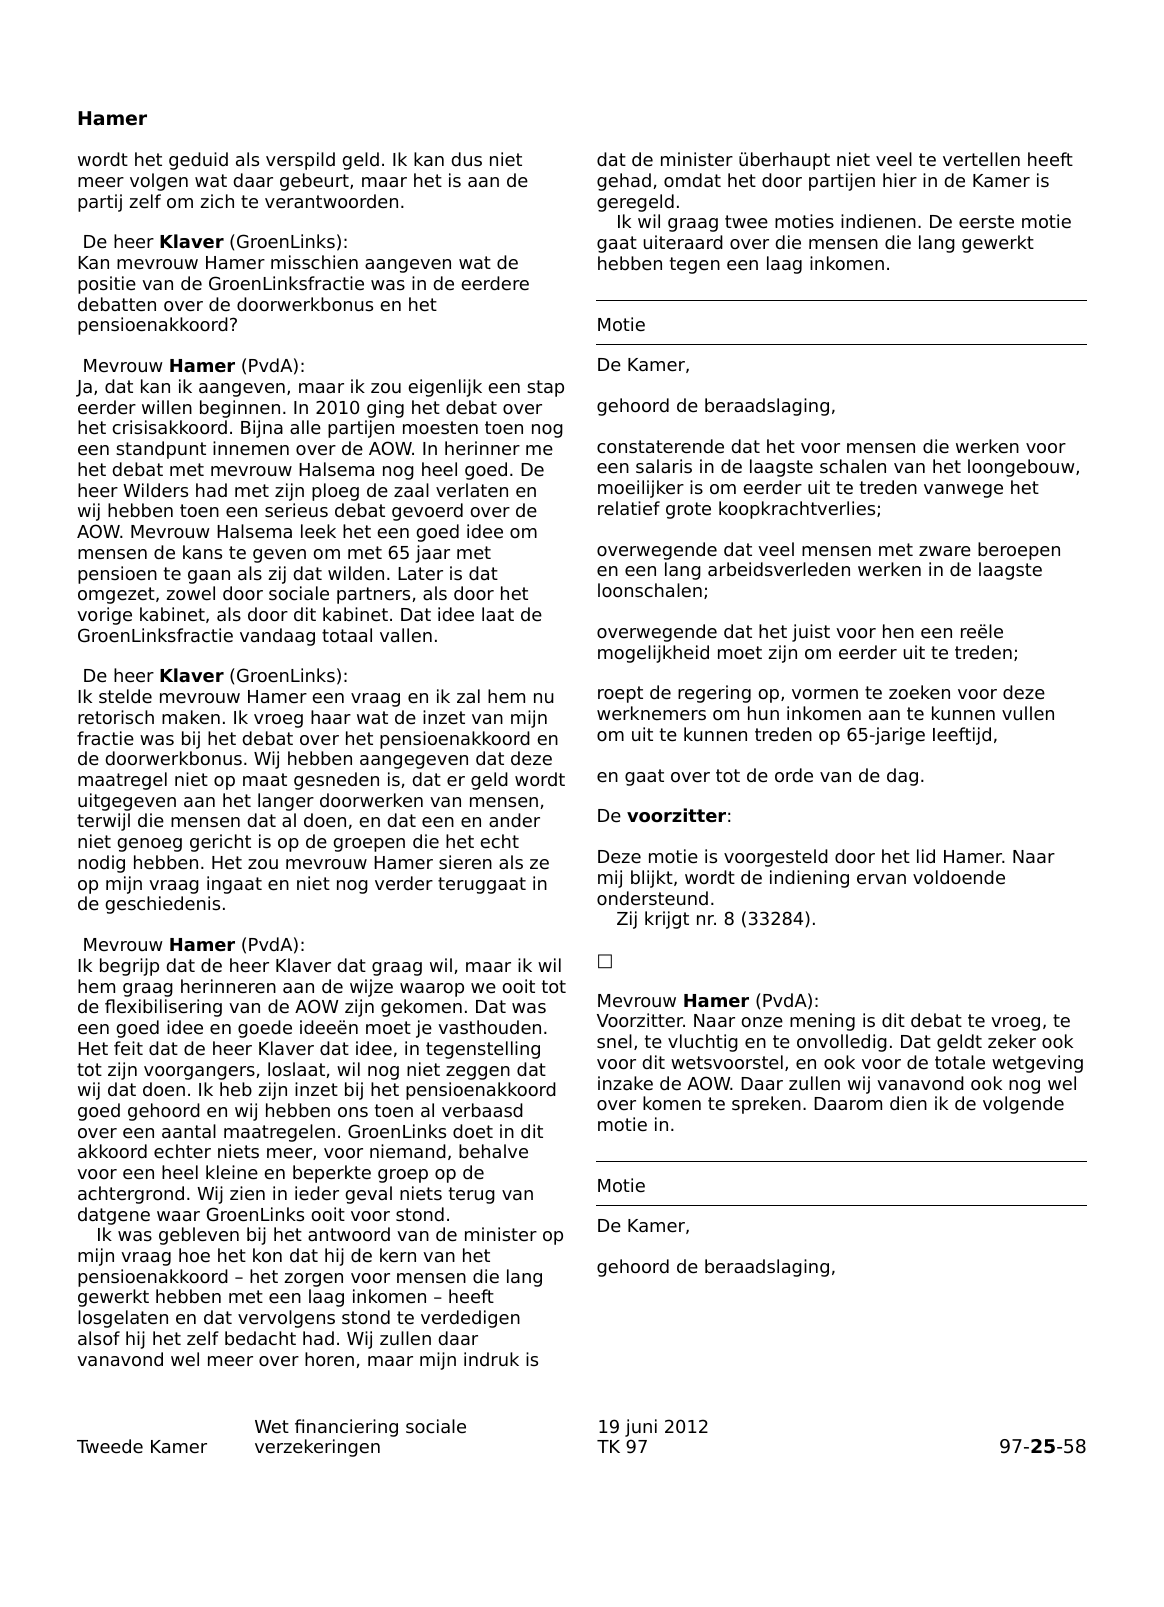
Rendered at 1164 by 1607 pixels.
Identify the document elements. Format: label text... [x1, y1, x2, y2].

text Kan mevrouw Hamer misschien aangeven wat de positie van de GroenLinksfractie was in de eerdere debatten over de doorwerkbonus en het pensioenakkoord? [77, 253, 567, 336]
text overwegende dat veel mensen met zware beroepen en een lang arbeidsverleden werken in de laagste loonschalen; [596, 539, 1087, 602]
text overwegende dat het juist voor hen een reële mogelijkheid moet zijn om eerder uit te treden; [596, 622, 1087, 663]
text gehoord de beraadslaging, [596, 1257, 1087, 1278]
text Deze motie is voorgesteld door het lid Hamer. Naar mij blijkt, wordt de indiening ervan voldoende ondersteund. [596, 847, 1087, 909]
text Motie [596, 1176, 1087, 1196]
text Mevrouw Hamer (PvdA): [77, 935, 567, 956]
text De heer Klaver (GroenLinks): [77, 232, 567, 253]
text Ik wil graag twee moties indienen. De eerste motie gaat uiteraard over die mensen die lang gewerkt hebben tegen een laag inkomen. [596, 212, 1087, 274]
text wordt het geduid als verspild geld. Ik kan dus niet meer volgen wat daar gebeurt, maar het is aan de partij zelf om zich te verantwoorden. [77, 150, 567, 212]
text Mevrouw Hamer (PvdA): [77, 356, 567, 377]
text Zij krijgt nr. 8 (33284). [596, 909, 1087, 930]
text en gaat over tot de orde van de dag. [596, 765, 1087, 786]
text dat de minister überhaupt niet veel te vertellen heeft gehad, omdat het door partijen hier in de Kamer is geregeld. [596, 150, 1087, 212]
text Mevrouw Hamer (PvdA): [596, 991, 1087, 1011]
text gehoord de beraadslaging, [596, 396, 1087, 417]
text Motie [596, 314, 1087, 335]
text constaterende dat het voor mensen die werken voor een salaris in de laagste schalen van het loongebouw, moeilijker is om eerder uit te treden vanwege het relatief grote koopkrachtverlies; [596, 437, 1087, 519]
text Ja, dat kan ik aangeven, maar ik zou eigenlijk een stap eerder willen beginnen. In 2010 ging het debat over het crisisakkoord. Bijna alle partijen moesten toen nog een standpunt innemen over de AOW. In herinner me het debat met mevrouw Halsema nog heel goed. De heer Wilders had met zijn ploeg de zaal verlaten en wij hebben toen een serieus debat gevoerd over de AOW. Mevrouw Halsema leek het een goed idee om mensen de kans te geven om met 65 jaar met pensioen te gaan als zij dat wilden. Later is dat omgezet, zowel door sociale partners, als door het vorige kabinet, als door dit kabinet. Dat idee laat de GroenLinksfractie vandaag totaal vallen. [77, 377, 567, 646]
text De Kamer, [596, 1216, 1087, 1237]
text Voorzitter. Naar onze mening is dit debat te vroeg, te snel, te vluchtig en te onvolledig. Dat geldt zeker ook voor dit wetsvoorstel, en ook voor de totale wetgeving inzake de AOW. Daar zullen wij vanavond ook nog wel over komen te spreken. Daarom dien ik de volgende motie in. [596, 1011, 1087, 1136]
text De voorzitter: [596, 806, 1087, 827]
text Ik was gebleven bij het antwoord van de minister op mijn vraag hoe het kon dat hij de kern van het pensioenakkoord – het zorgen voor mensen die lang gewerkt hebben met een laag inkomen – heeft losgelaten en dat vervolgens stond te verdedigen alsof hij het zelf bedacht had. Wij zullen daar vanavond wel meer over horen, maar mijn indruk is [77, 1225, 567, 1370]
text □ [596, 950, 1087, 971]
text Ik begrijp dat de heer Klaver dat graag wil, maar ik wil hem graag herinneren aan de wijze waarop we ooit tot de flexibilisering van de AOW zijn gekomen. Dat was een goed idee en goede ideeën moet je vasthouden. Het feit dat de heer Klaver dat idee, in tegenstelling tot zijn voorgangers, loslaat, wil nog niet zeggen dat wij dat doen. Ik heb zijn inzet bij het pensioenakkoord goed gehoord en wij hebben ons toen al verbaasd over een aantal maatregelen. GroenLinks doet in dit akkoord echter niets meer, voor niemand, behalve voor een heel kleine en beperkte groep op de achtergrond. Wij zien in ieder geval niets terug van datgene waar GroenLinks ooit voor stond. [77, 956, 567, 1225]
text De Kamer, [596, 355, 1087, 376]
text roept de regering op, vormen te zoeken voor deze werknemers om hun inkomen aan te kunnen vullen om uit te kunnen treden op 65-jarige Ieeftijd, [596, 683, 1087, 745]
text Ik stelde mevrouw Hamer een vraag en ik zal hem nu retorisch maken. Ik vroeg haar wat de inzet van mijn fractie was bij het debat over het pensioenakkoord en de doorwerkbonus. Wij hebben aangegeven dat deze maatregel niet op maat gesneden is, dat er geld wordt uitgegeven aan het langer doorwerken van mensen, terwijl die mensen dat al doen, en dat een en ander niet genoeg gericht is op de groepen die het echt nodig hebben. Het zou mevrouw Hamer sieren als ze op mijn vraag ingaat en niet nog verder teruggaat in de geschiedenis. [77, 687, 567, 915]
text De heer Klaver (GroenLinks): [77, 666, 567, 687]
